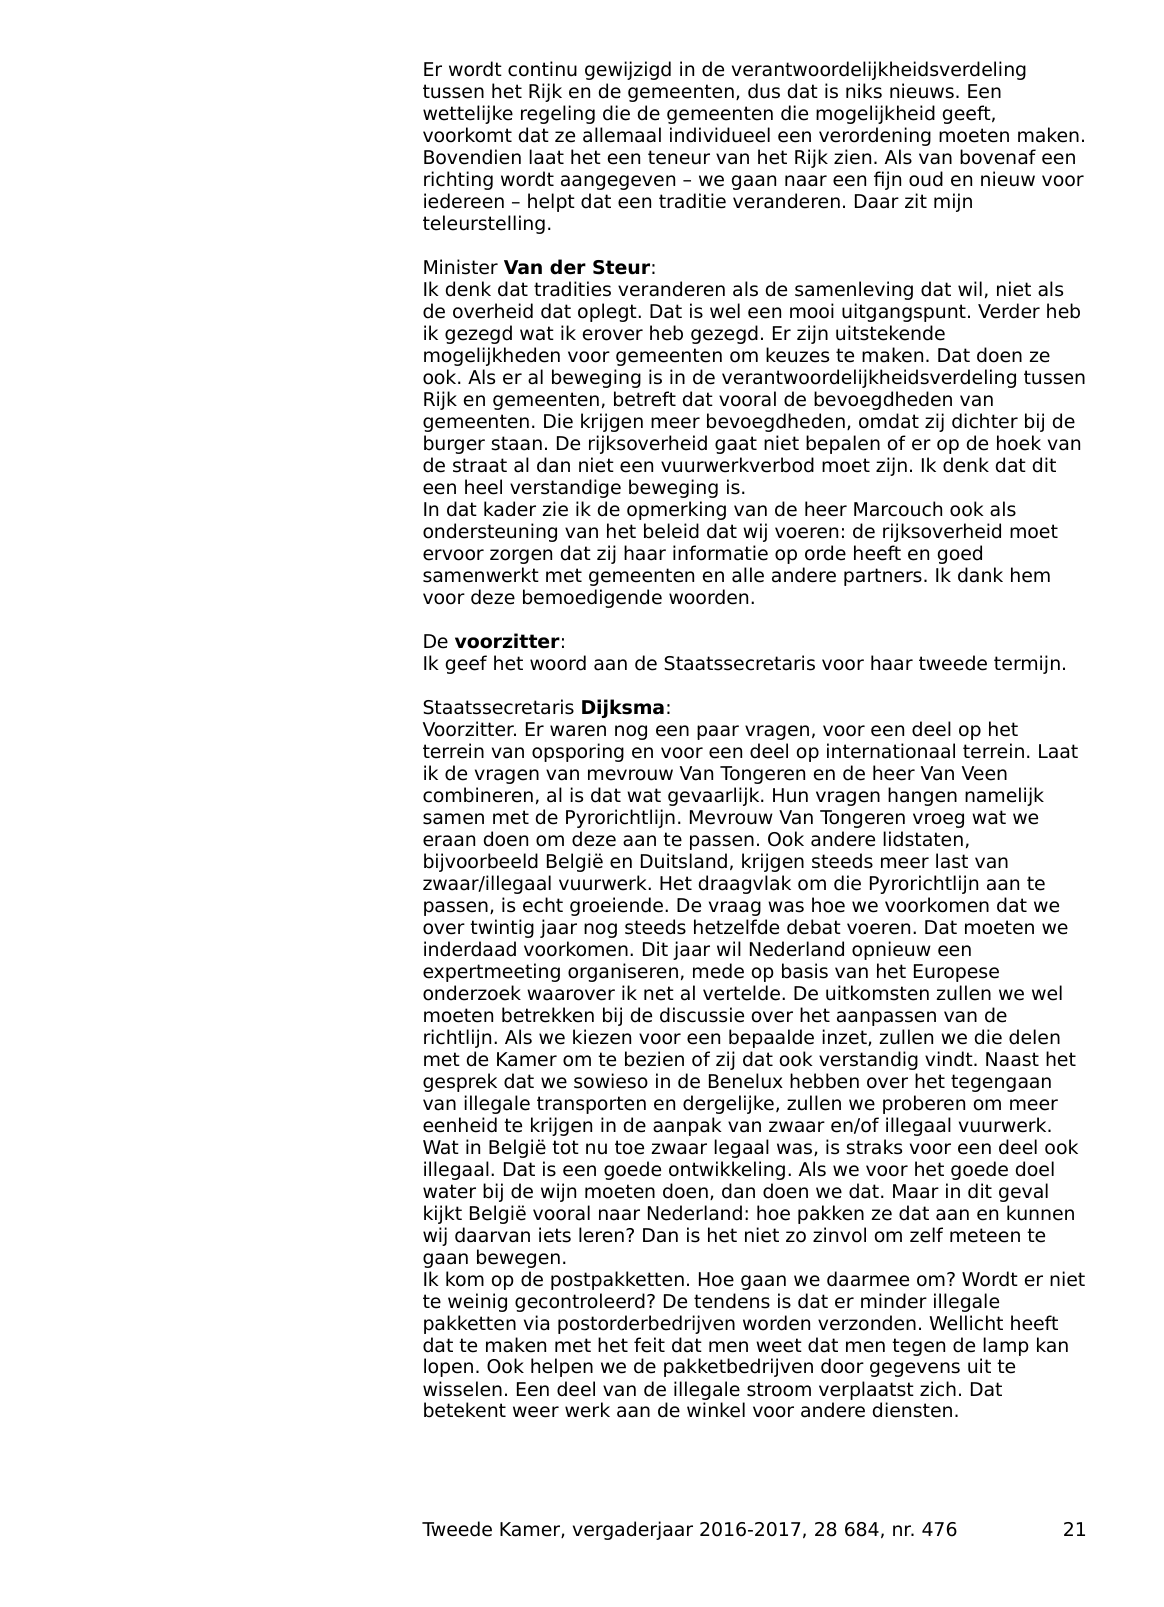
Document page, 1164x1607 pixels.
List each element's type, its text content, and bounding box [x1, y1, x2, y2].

text Ik geef het woord aan de Staatssecretaris voor haar tweede termijn. [422, 653, 1087, 675]
text Er wordt continu gewijzigd in de verantwoordelijkheidsverdeling tussen het Rijk en de gemeenten, dus dat is niks nieuws. Een wettelijke regeling die de gemeenten die mogelijkheid geeft, voorkomt dat ze allemaal individueel een verordening moeten maken. Bovendien laat het een teneur van het Rijk zien. Als van bovenaf een richting wordt aangegeven – we gaan naar een fijn oud en nieuw voor iedereen – helpt dat een traditie veranderen. Daar zit mijn teleurstelling. [422, 59, 1087, 235]
text Staatssecretaris Dijksma: [422, 697, 1087, 719]
text Ik kom op de postpakketten. Hoe gaan we daarmee om? Wordt er niet te weinig gecontroleerd? De tendens is dat er minder illegale pakketten via postorderbedrijven worden verzonden. Wellicht heeft dat te maken met het feit dat men weet dat men tegen de lamp kan lopen. Ook helpen we de pakketbedrijven door gegevens uit te wisselen. Een deel van de illegale stroom verplaatst zich. Dat betekent weer werk aan de winkel voor andere diensten. [422, 1268, 1087, 1422]
text Voorzitter. Er waren nog een paar vragen, voor een deel op het terrein van opsporing en voor een deel op internationaal terrein. Laat ik de vragen van mevrouw Van Tongeren en de heer Van Veen combineren, al is dat wat gevaarlijk. Hun vragen hangen namelijk samen met de Pyrorichtlijn. Mevrouw Van Tongeren vroeg wat we eraan doen om deze aan te passen. Ook andere lidstaten, bijvoorbeeld België en Duitsland, krijgen steeds meer last van zwaar/illegaal vuurwerk. Het draagvlak om die Pyrorichtlijn aan te passen, is echt groeiende. De vraag was hoe we voorkomen dat we over twintig jaar nog steeds hetzelfde debat voeren. Dat moeten we inderdaad voorkomen. Dit jaar wil Nederland opnieuw een expertmeeting organiseren, mede op basis van het Europese onderzoek waarover ik net al vertelde. De uitkomsten zullen we wel moeten betrekken bij de discussie over het aanpassen van de richtlijn. Als we kiezen voor een bepaalde inzet, zullen we die delen met de Kamer om te bezien of zij dat ook verstandig vindt. Naast het gesprek dat we sowieso in de Benelux hebben over het tegengaan van illegale transporten en dergelijke, zullen we proberen om meer eenheid te krijgen in de aanpak van zwaar en/of illegaal vuurwerk. Wat in België tot nu toe zwaar legaal was, is straks voor een deel ook illegaal. Dat is een goede ontwikkeling. Als we voor het goede doel water bij de wijn moeten doen, dan doen we dat. Maar in dit geval kijkt België vooral naar Nederland: hoe pakken ze dat aan en kunnen wij daarvan iets leren? Dan is het niet zo zinvol om zelf meteen te gaan bewegen. [422, 719, 1087, 1268]
text Minister Van der Steur: [422, 257, 1087, 279]
text In dat kader zie ik de opmerking van de heer Marcouch ook als ondersteuning van het beleid dat wij voeren: de rijksoverheid moet ervoor zorgen dat zij haar informatie op orde heeft en goed samenwerkt met gemeenten en alle andere partners. Ik dank hem voor deze bemoedigende woorden. [422, 499, 1087, 609]
text De voorzitter: [422, 631, 1087, 653]
text Ik denk dat tradities veranderen als de samenleving dat wil, niet als de overheid dat oplegt. Dat is wel een mooi uitgangspunt. Verder heb ik gezegd wat ik erover heb gezegd. Er zijn uitstekende mogelijkheden voor gemeenten om keuzes te maken. Dat doen ze ook. Als er al beweging is in de verantwoordelijkheidsverdeling tussen Rijk en gemeenten, betreft dat vooral de bevoegdheden van gemeenten. Die krijgen meer bevoegdheden, omdat zij dichter bij de burger staan. De rijksoverheid gaat niet bepalen of er op de hoek van de straat al dan niet een vuurwerkverbod moet zijn. Ik denk dat dit een heel verstandige beweging is. [422, 279, 1087, 499]
